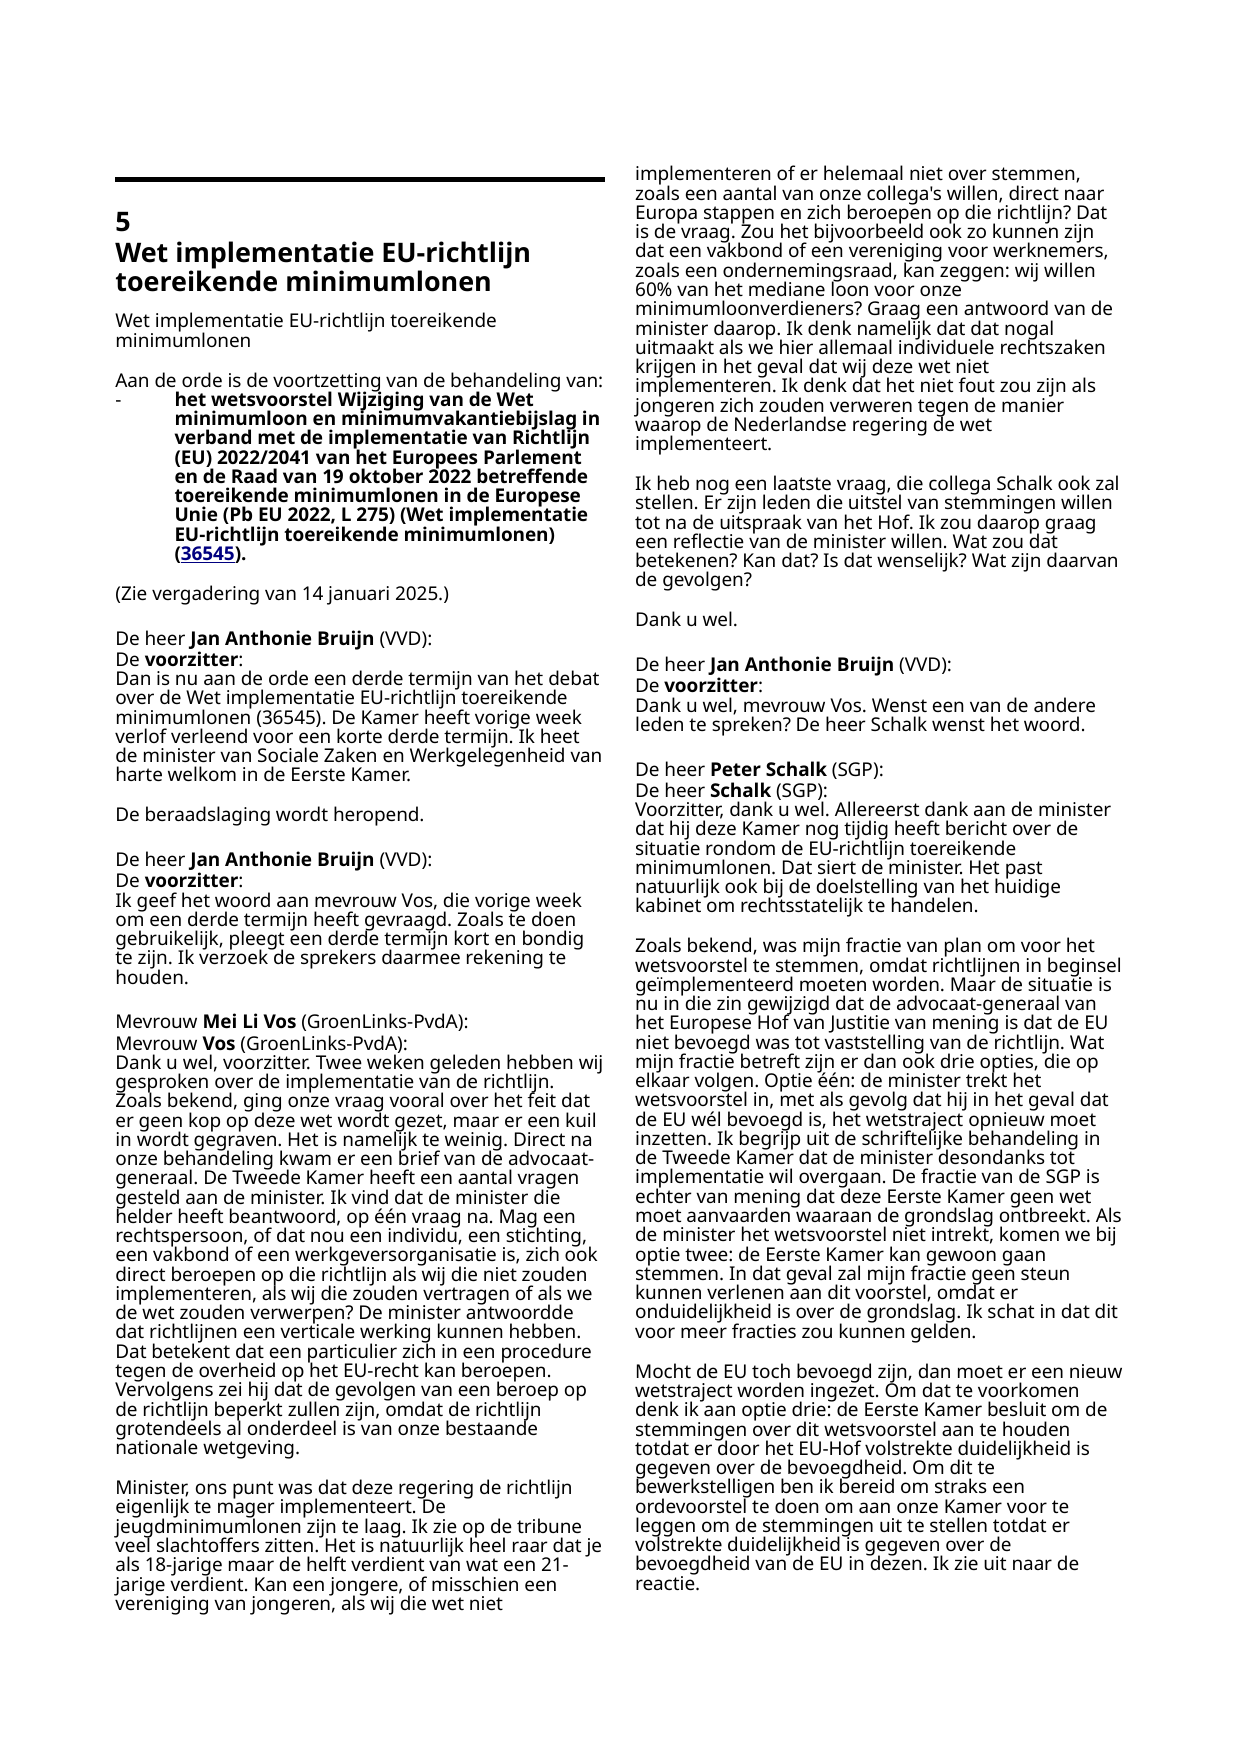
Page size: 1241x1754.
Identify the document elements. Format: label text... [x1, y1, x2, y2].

text De voorzitter: [635, 677, 1125, 697]
text Wet implementatie EU-richtlijn toereikende minimumlonen [115, 239, 605, 312]
text Mevrouw Vos (GroenLinks-PvdA): [115, 1034, 605, 1054]
text (Zie vergadering van 14 januari 2025.) [115, 585, 605, 604]
text De heer Jan Anthonie Bruijn (VVD): [115, 847, 605, 872]
text Ik geef het woord aan mevrouw Vos, die vorige week om een derde termijn heeft gevraagd. Zoals te doen gebruikelijk, pleegt een derde termijn kort en bondig te zijn. Ik verzoek de sprekers daarmee rekening te houden. [115, 892, 605, 988]
text De heer Jan Anthonie Bruijn (VVD): [115, 625, 605, 651]
text Mevrouw Mei Li Vos (GroenLinks-PvdA): [115, 1009, 605, 1034]
text implementeren of er helemaal niet over stemmen, zoals een aantal van onze collega's willen, direct naar Europa stappen en zich beroepen op die richtlijn? Dat is de vraag. Zou het bijvoorbeeld ook zo kunnen zijn dat een vakbond of een vereniging voor werknemers, zoals een ondernemingsraad, kan zeggen: wij willen 60% van het mediane loon voor onze minimumloonverdieners? Graag een antwoord van de minister daarop. Ik denk namelijk dat dat nogal uitmaakt als we hier allemaal individuele rechtszaken krijgen in het geval dat wij deze wet niet implementeren. Ik denk dat het niet fout zou zijn als jongeren zich zouden verweren tegen de manier waarop de Nederlandse regering de wet implementeert. [635, 165, 1125, 454]
text Aan de orde is de voortzetting van de behandeling van: [115, 372, 605, 391]
text Ik heb nog een laatste vraag, die collega Schalk ook zal stellen. Er zijn leden die uitstel van stemmingen willen tot na de uitspraak van het Hof. Ik zou daarop graag een reflectie van de minister willen. Wat zou dat betekenen? Kan dat? Is dat wenselijk? Wat zijn daarvan de gevolgen? [635, 475, 1125, 591]
list het wetsvoorstel Wijziging van de Wet minimumloon en minimumvakantiebijslag in verband met de implementatie van Richtlijn (EU) 2022/2041 van het Europees Parlement en de Raad van 19 oktober 2022 betreffende toereikende minimumlonen in de Europese Unie (Pb EU 2022, L 275) (Wet implementatie EU-richtlijn toereikende minimumlonen) (36545). [115, 391, 605, 564]
text De heer Schalk (SGP): [635, 782, 1125, 801]
text De heer Jan Anthonie Bruijn (VVD): [635, 652, 1125, 677]
text 5 [115, 203, 605, 239]
text Minister, ons punt was dat deze regering de richtlijn eigenlijk te mager implementeert. De jeugdminimumlonen zijn te laag. Ik zie op de tribune veel slachtoffers zitten. Het is natuurlijk heel raar dat je als 18-jarige maar de helft verdient van wat een 21-jarige verdient. Kan een jongere, of misschien een vereniging van jongeren, als wij die wet niet [115, 1479, 605, 1614]
text De beraadslaging wordt heropend. [115, 806, 605, 826]
text Dank u wel. [635, 611, 1125, 631]
text De voorzitter: [115, 872, 605, 892]
text Dank u wel, mevrouw Vos. Wenst een van de andere leden te spreken? De heer Schalk wenst het woord. [635, 697, 1125, 735]
text Dan is nu aan de orde een derde termijn van het debat over de Wet implementatie EU-richtlijn toereikende minimumlonen (36545). De Kamer heeft vorige week verlof verleend voor een korte derde termijn. Ik heet de minister van Sociale Zaken en Werkgelegenheid van harte welkom in de Eerste Kamer. [115, 670, 605, 786]
text Zoals bekend, was mijn fractie van plan om voor het wetsvoorstel te stemmen, omdat richtlijnen in beginsel geïmplementeerd moeten worden. Maar de situatie is nu in die zin gewijzigd dat de advocaat-generaal van het Europese Hof van Justitie van mening is dat de EU niet bevoegd was tot vaststelling van de richtlijn. Wat mijn fractie betreft zijn er dan ook drie opties, die op elkaar volgen. Optie één: de minister trekt het wetsvoorstel in, met als gevolg dat hij in het geval dat de EU wél bevoegd is, het wetstraject opnieuw moet inzetten. Ik begrijp uit de schriftelijke behandeling in de Tweede Kamer dat de minister desondanks tot implementatie wil overgaan. De fractie van de SGP is echter van mening dat deze Eerste Kamer geen wet moet aanvaarden waaraan de grondslag ontbreekt. Als de minister het wetsvoorstel niet intrekt, komen we bij optie twee: de Eerste Kamer kan gewoon gaan stemmen. In dat geval zal mijn fractie geen steun kunnen verlenen aan dit voorstel, omdat er onduidelijkheid is over de grondslag. Ik schat in dat dit voor meer fracties zou kunnen gelden. [635, 937, 1125, 1342]
text De voorzitter: [115, 651, 605, 670]
text De heer Peter Schalk (SGP): [635, 756, 1125, 782]
text Voorzitter, dank u wel. Allereerst dank aan de minister dat hij deze Kamer nog tijdig heeft bericht over de situatie rondom de EU-richtlijn toereikende minimumlonen. Dat siert de minister. Het past natuurlijk ook bij de doelstelling van het huidige kabinet om rechtsstatelijk te handelen. [635, 801, 1125, 917]
text Mocht de EU toch bevoegd zijn, dan moet er een nieuw wetstraject worden ingezet. Om dat te voorkomen denk ik aan optie drie: de Eerste Kamer besluit om de stemmingen over dit wetsvoorstel aan te houden totdat er door het EU-Hof volstrekte duidelijkheid is gegeven over de bevoegdheid. Om dit te bewerkstelligen ben ik bereid om straks een ordevoorstel te doen om aan onze Kamer voor te leggen om de stemmingen uit te stellen totdat er volstrekte duidelijkheid is gegeven over de bevoegdheid van de EU in dezen. Ik zie uit naar de reactie. [635, 1363, 1125, 1594]
text Wet implementatie EU-richtlijn toereikende minimumlonen [115, 312, 605, 351]
text Dank u wel, voorzitter. Twee weken geleden hebben wij gesproken over de implementatie van de richtlijn. Zoals bekend, ging onze vraag vooral over het feit dat er geen kop op deze wet wordt gezet, maar er een kuil in wordt gegraven. Het is namelijk te weinig. Direct na onze behandeling kwam er een brief van de advocaat-generaal. De Tweede Kamer heeft een aantal vragen gesteld aan de minister. Ik vind dat de minister die helder heeft beantwoord, op één vraag na. Mag een rechtspersoon, of dat nou een individu, een stichting, een vakbond of een werkgeversorganisatie is, zich ook direct beroepen op die richtlijn als wij die niet zouden implementeren, als wij die zouden vertragen of als we de wet zouden verwerpen? De minister antwoordde dat richtlijnen een verticale werking kunnen hebben. Dat betekent dat een particulier zich in een procedure tegen de overheid op het EU-recht kan beroepen. Vervolgens zei hij dat de gevolgen van een beroep op de richtlijn beperkt zullen zijn, omdat de richtlijn grotendeels al onderdeel is van onze bestaande nationale wetgeving. [115, 1054, 605, 1458]
